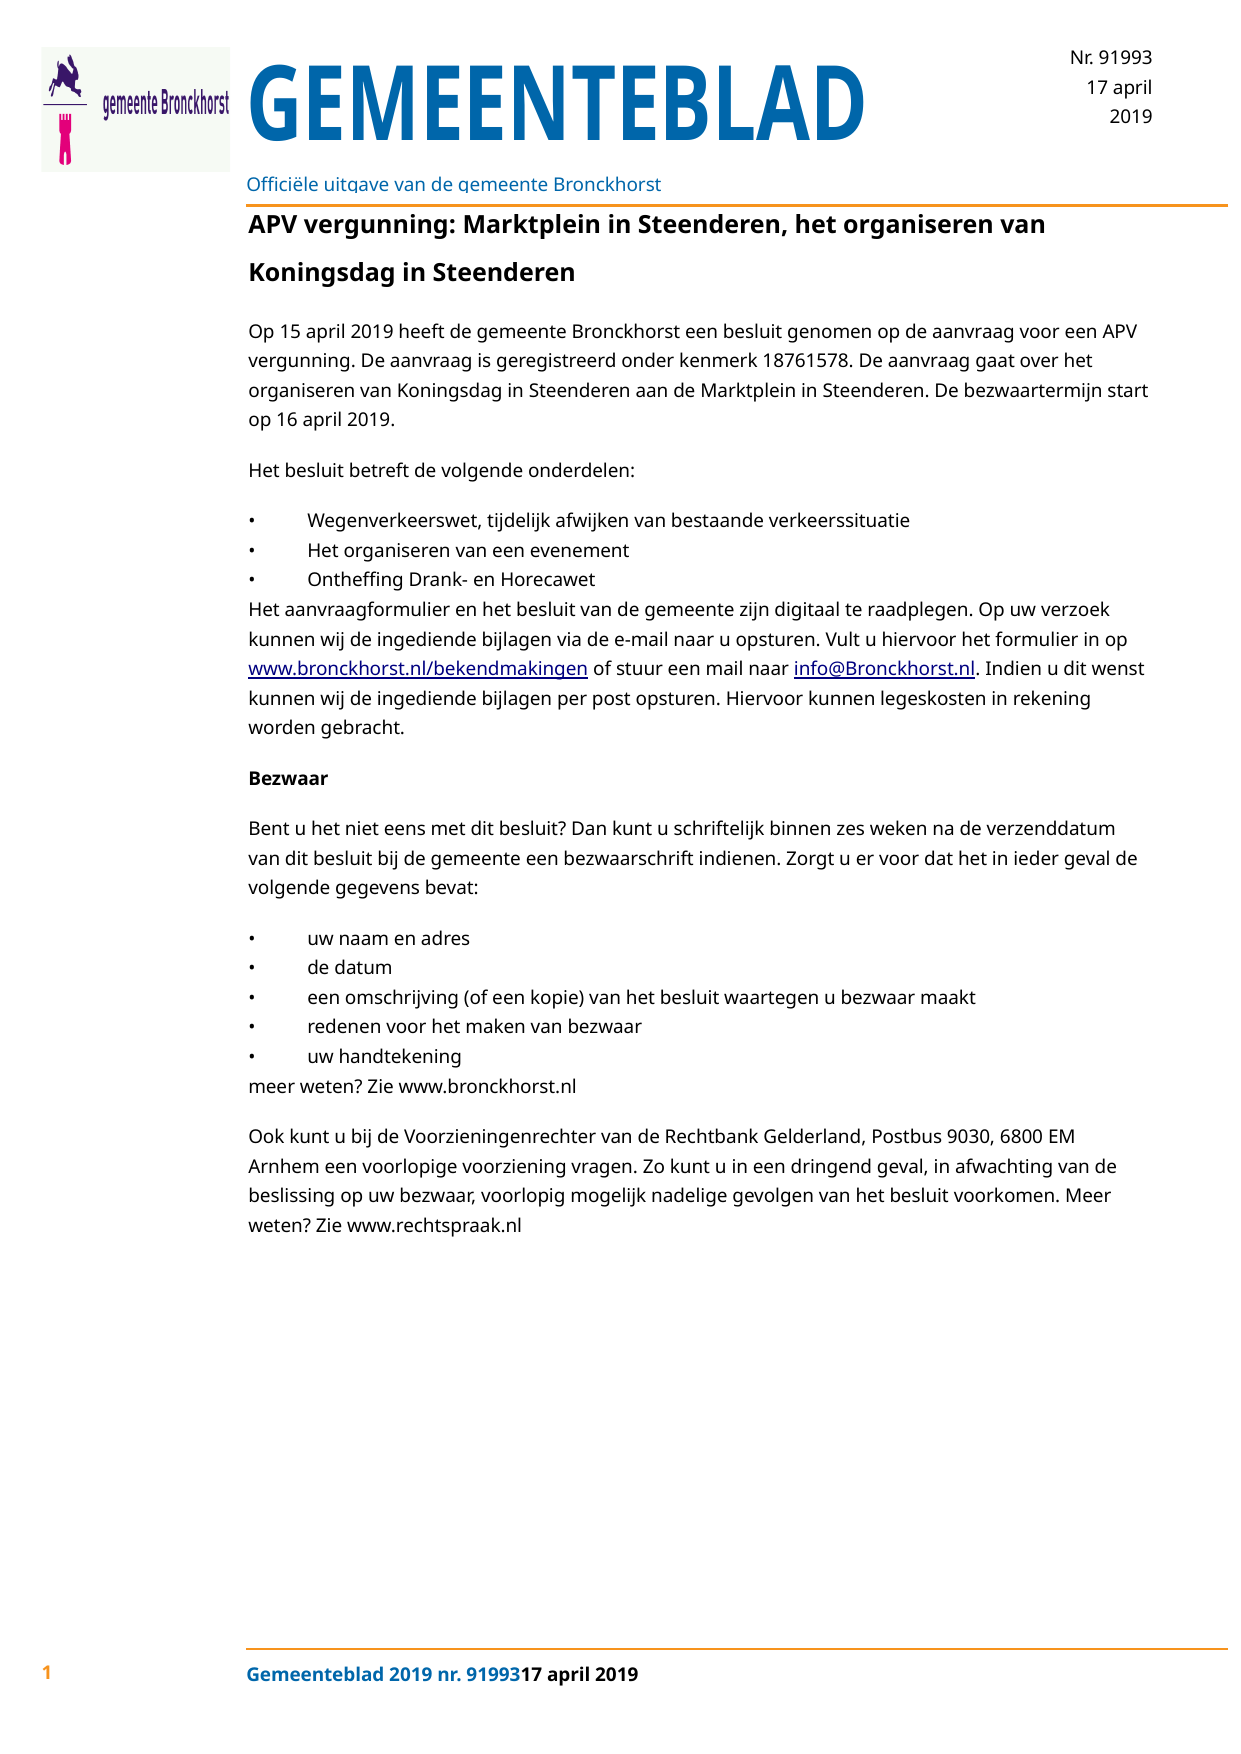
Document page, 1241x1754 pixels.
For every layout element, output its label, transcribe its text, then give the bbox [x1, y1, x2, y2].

list Ontheffing Drank- en Horecawet [248, 567, 1152, 592]
list de datum [248, 954, 1152, 980]
text Het besluit betreft de volgende onderdelen: [248, 457, 1152, 483]
text Bent u het niet eens met dit besluit? Dan kunt u schriftelijk binnen zes weken na de verzenddatum van dit besluit bij de gemeente een bezwaarschrift indienen. Zorgt u er voor dat het in ieder geval de volgende gegevens bevat: [248, 815, 1152, 900]
list redenen voor het maken van bezwaar [248, 1014, 1152, 1039]
list een omschrijving (of een kopie) van het besluit waartegen u bezwaar maakt [248, 984, 1152, 1010]
text Ook kunt u bij de Voorzieningenrechter van de Rechtbank Gelderland, Postbus 9030, 6800 EM Arnhem een voorlopige voorziening vragen. Zo kunt u in een dringend geval, in afwachting van de beslissing op uw bezwaar, voorlopig mogelijk nadelige gevolgen van het besluit voorkomen. Meer weten? Zie www.rechtspraak.nl [248, 1123, 1152, 1238]
text meer weten? Zie www.bronckhorst.nl [248, 1073, 1152, 1099]
picture [41, 47, 231, 172]
list Het organiseren van een evenement [248, 537, 1152, 563]
text Bezwaar [248, 765, 1152, 791]
text Op 15 april 2019 heeft de gemeente Bronckhorst een besluit genomen op de aanvraag voor een APV vergunning. De aanvraag is geregistreerd onder kenmerk 18761578. De aanvraag gaat over het organiseren van Koningsdag in Steenderen aan de Marktplein in Steenderen. De bezwaartermijn start op 16 april 2019. [248, 318, 1152, 432]
list Wegenverkeerswet, tijdelijk afwijken van bestaande verkeerssituatie [248, 507, 1152, 533]
text Het aanvraagformulier en het besluit van de gemeente zijn digitaal te raadplegen. Op uw verzoek kunnen wij de ingediende bijlagen via de e-mail naar u opsturen. Vult u hiervoor het formulier in op www.bronckhorst.nl/bekendmakingen of stuur een mail naar info@Bronckhorst.nl. Indien u dit wenst kunnen wij de ingediende bijlagen per post opsturen. Hiervoor kunnen legeskosten in rekening worden gebracht. [248, 596, 1152, 740]
list uw handtekening [248, 1043, 1152, 1069]
text APV vergunning: Marktplein in Steenderen, het organiseren van Koningsdag in Steenderen [248, 207, 1152, 288]
list uw naam en adres [248, 925, 1152, 951]
